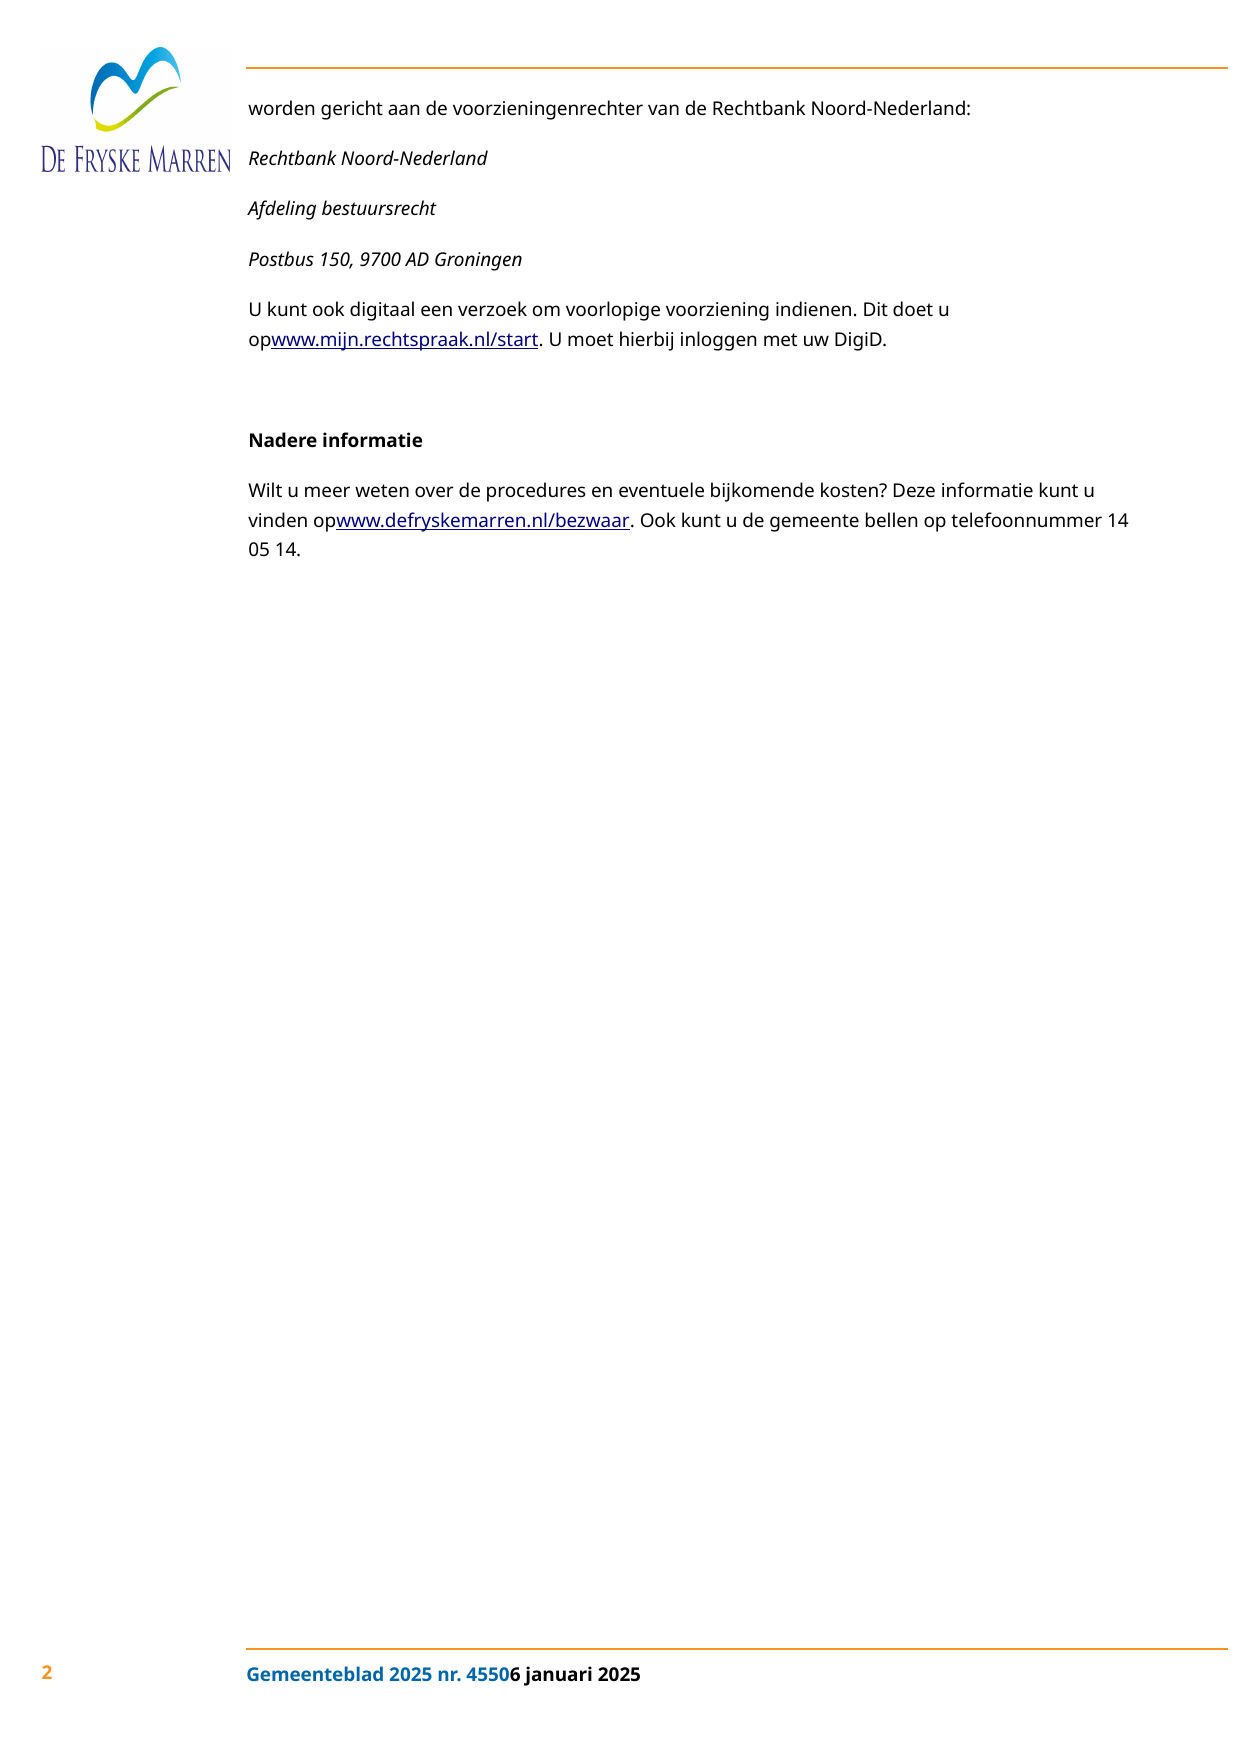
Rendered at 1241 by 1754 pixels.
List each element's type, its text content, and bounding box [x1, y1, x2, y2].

text Nadere informatie [248, 427, 1152, 453]
text Postbus 150, 9700 AD Groningen [248, 246, 1152, 272]
text Rechtbank Noord-Nederland [248, 145, 1152, 171]
picture [41, 47, 231, 172]
text worden gericht aan de voorzieningenrechter van de Rechtbank Noord-Nederland: [248, 95, 1152, 121]
text Afdeling bestuursrecht [248, 196, 1152, 221]
text U kunt ook digitaal een verzoek om voorlopige voorziening indienen. Dit doet u opwww.mijn.rechtspraak.nl/start. U moet hierbij inloggen met uw DigiD. [248, 296, 1152, 352]
text Wilt u meer weten over de procedures en eventuele bijkomende kosten? Deze informatie kunt u vinden opwww.defryskemarren.nl/bezwaar. Ook kunt u de gemeente bellen op telefoonnummer 14 05 14. [248, 477, 1152, 562]
